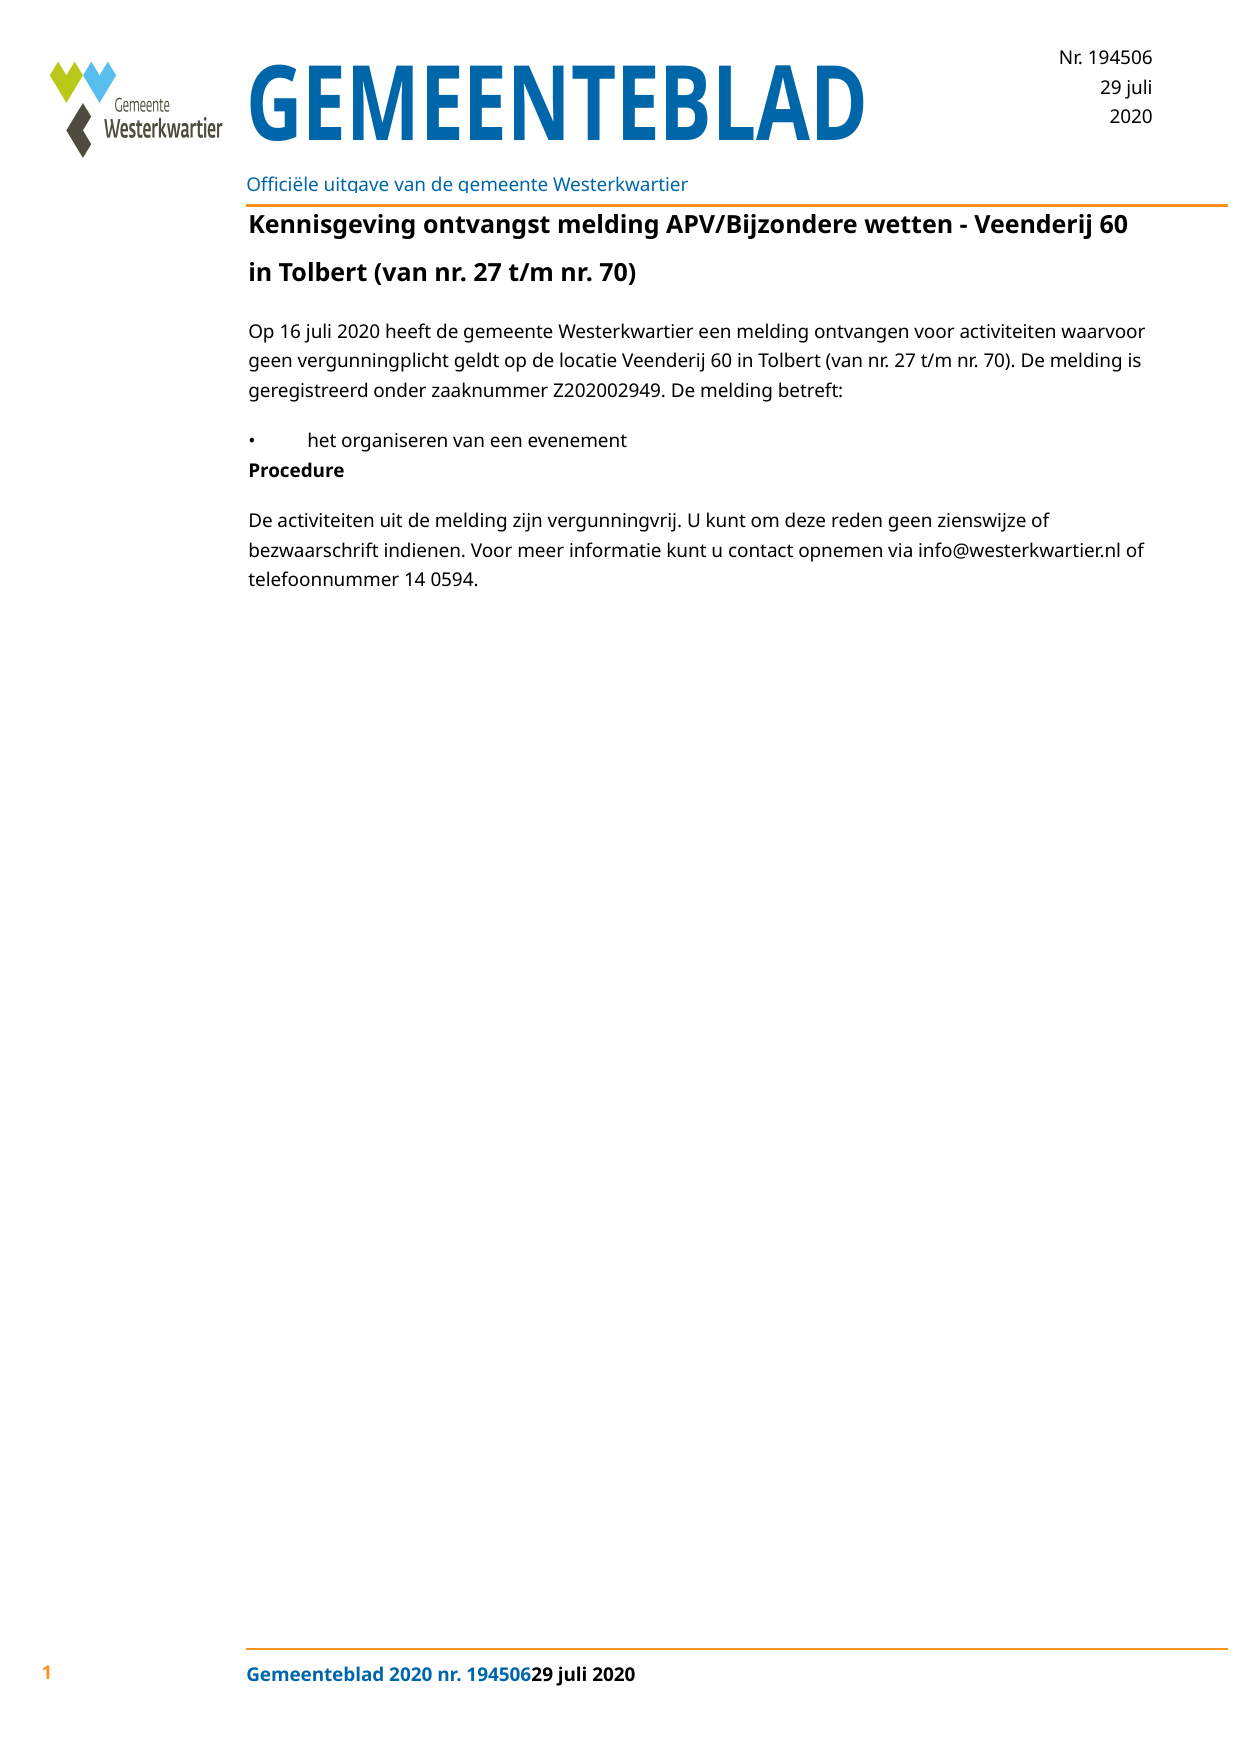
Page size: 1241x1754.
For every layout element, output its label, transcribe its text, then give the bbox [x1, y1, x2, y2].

list het organiseren van een evenement [248, 427, 1152, 453]
text Kennisgeving ontvangst melding APV/Bijzondere wetten - Veenderij 60 in Tolbert (van nr. 27 t/m nr. 70) [248, 207, 1152, 288]
text Procedure [248, 457, 1152, 483]
picture [41, 47, 231, 172]
text De activiteiten uit de melding zijn vergunningvrij. U kunt om deze reden geen zienswijze of bezwaarschrift indienen. Voor meer informatie kunt u contact opnemen via info@westerkwartier.nl of telefoonnummer 14 0594. [248, 507, 1152, 592]
text Op 16 juli 2020 heeft de gemeente Westerkwartier een melding ontvangen voor activiteiten waarvoor geen vergunningplicht geldt op de locatie Veenderij 60 in Tolbert (van nr. 27 t/m nr. 70). De melding is geregistreerd onder zaaknummer Z202002949. De melding betreft: [248, 318, 1152, 403]
